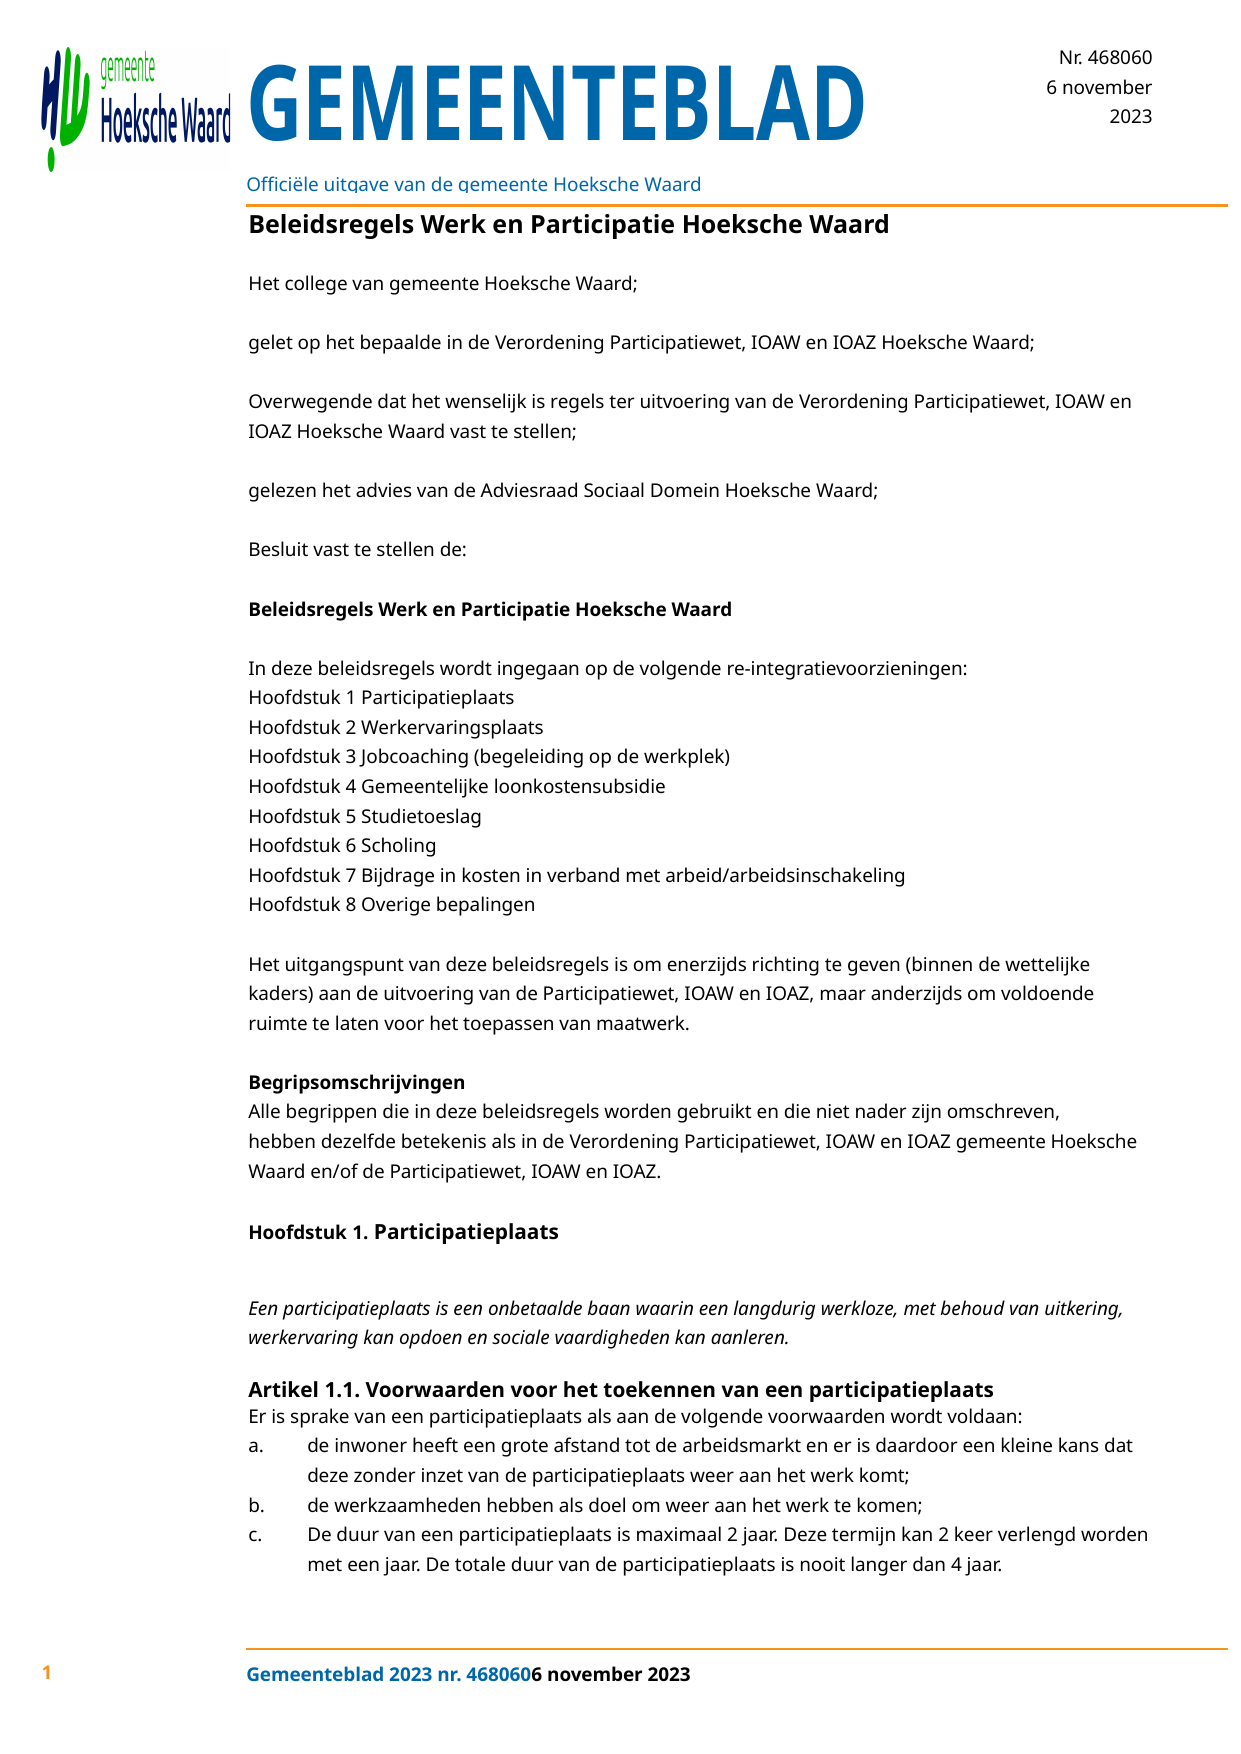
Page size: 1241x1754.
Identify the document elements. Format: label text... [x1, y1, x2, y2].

text hebben dezelfde betekenis als in de Verordening Participatiewet, IOAW en IOAZ gemeente Hoeksche Waard en/of de Participatiewet, IOAW en IOAZ. [248, 1128, 1152, 1183]
text Hoofdstuk 6 Scholing [248, 832, 1152, 858]
text Er is sprake van een participatieplaats als aan de volgende voorwaarden wordt voldaan: [248, 1403, 1152, 1429]
picture [41, 47, 231, 172]
text Hoofdstuk 1. Participatieplaats [248, 1217, 1152, 1245]
list de inwoner heeft een grote afstand tot de arbeidsmarkt en er is daardoor een kleine kans dat deze zonder inzet van de participatieplaats weer aan het werk komt; [248, 1433, 1152, 1488]
text gelet op het bepaalde in de Verordening Participatiewet, IOAW en IOAZ Hoeksche Waard; [248, 329, 1152, 355]
text Overwegende dat het wenselijk is regels ter uitvoering van de Verordening Participatiewet, IOAW en IOAZ Hoeksche Waard vast te stellen; [248, 389, 1152, 444]
text Hoofdstuk 3 Jobcoaching (begeleiding op de werkplek) [248, 744, 1152, 769]
text Beleidsregels Werk en Participatie Hoeksche Waard [248, 596, 1152, 621]
text Artikel 1.1. Voorwaarden voor het toekennen van een participatieplaats [248, 1375, 1152, 1403]
text Beleidsregels Werk en Participatie Hoeksche Waard [248, 207, 1152, 241]
text Hoofdstuk 5 Studietoeslag [248, 803, 1152, 828]
text Het uitgangspunt van deze beleidsregels is om enerzijds richting te geven (binnen de wettelijke kaders) aan de uitvoering van de Participatiewet, IOAW en IOAZ, maar anderzijds om voldoende ruimte te laten voor het toepassen van maatwerk. [248, 951, 1152, 1036]
text Een participatieplaats is een onbetaalde baan waarin een langdurig werkloze, met behoud van uitkering, werkervaring kan opdoen en sociale vaardigheden kan aanleren. [248, 1295, 1152, 1350]
text In deze beleidsregels wordt ingegaan op de volgende re-integratievoorzieningen: [248, 655, 1152, 681]
text Het college van gemeente Hoeksche Waard; [248, 270, 1152, 296]
list De duur van een participatieplaats is maximaal 2 jaar. Deze termijn kan 2 keer verlengd worden met een jaar. De totale duur van de participatieplaats is nooit langer dan 4 jaar. [248, 1521, 1152, 1577]
text Hoofdstuk 7 Bijdrage in kosten in verband met arbeid/arbeidsinschakeling [248, 862, 1152, 888]
text Hoofdstuk 1 Participatieplaats [248, 684, 1152, 710]
text gelezen het advies van de Adviesraad Sociaal Domein Hoeksche Waard; [248, 477, 1152, 503]
text Besluit vast te stellen de: [248, 537, 1152, 562]
text Hoofdstuk 2 Werkervaringsplaats [248, 714, 1152, 740]
text Begripsomschrijvingen [248, 1069, 1152, 1095]
text Hoofdstuk 4 Gemeentelijke loonkostensubsidie [248, 773, 1152, 799]
text Alle begrippen die in deze beleidsregels worden gebruikt en die niet nader zijn omschreven, [248, 1099, 1152, 1124]
list de werkzaamheden hebben als doel om weer aan het werk te komen; [248, 1492, 1152, 1518]
text Hoofdstuk 8 Overige bepalingen [248, 892, 1152, 917]
